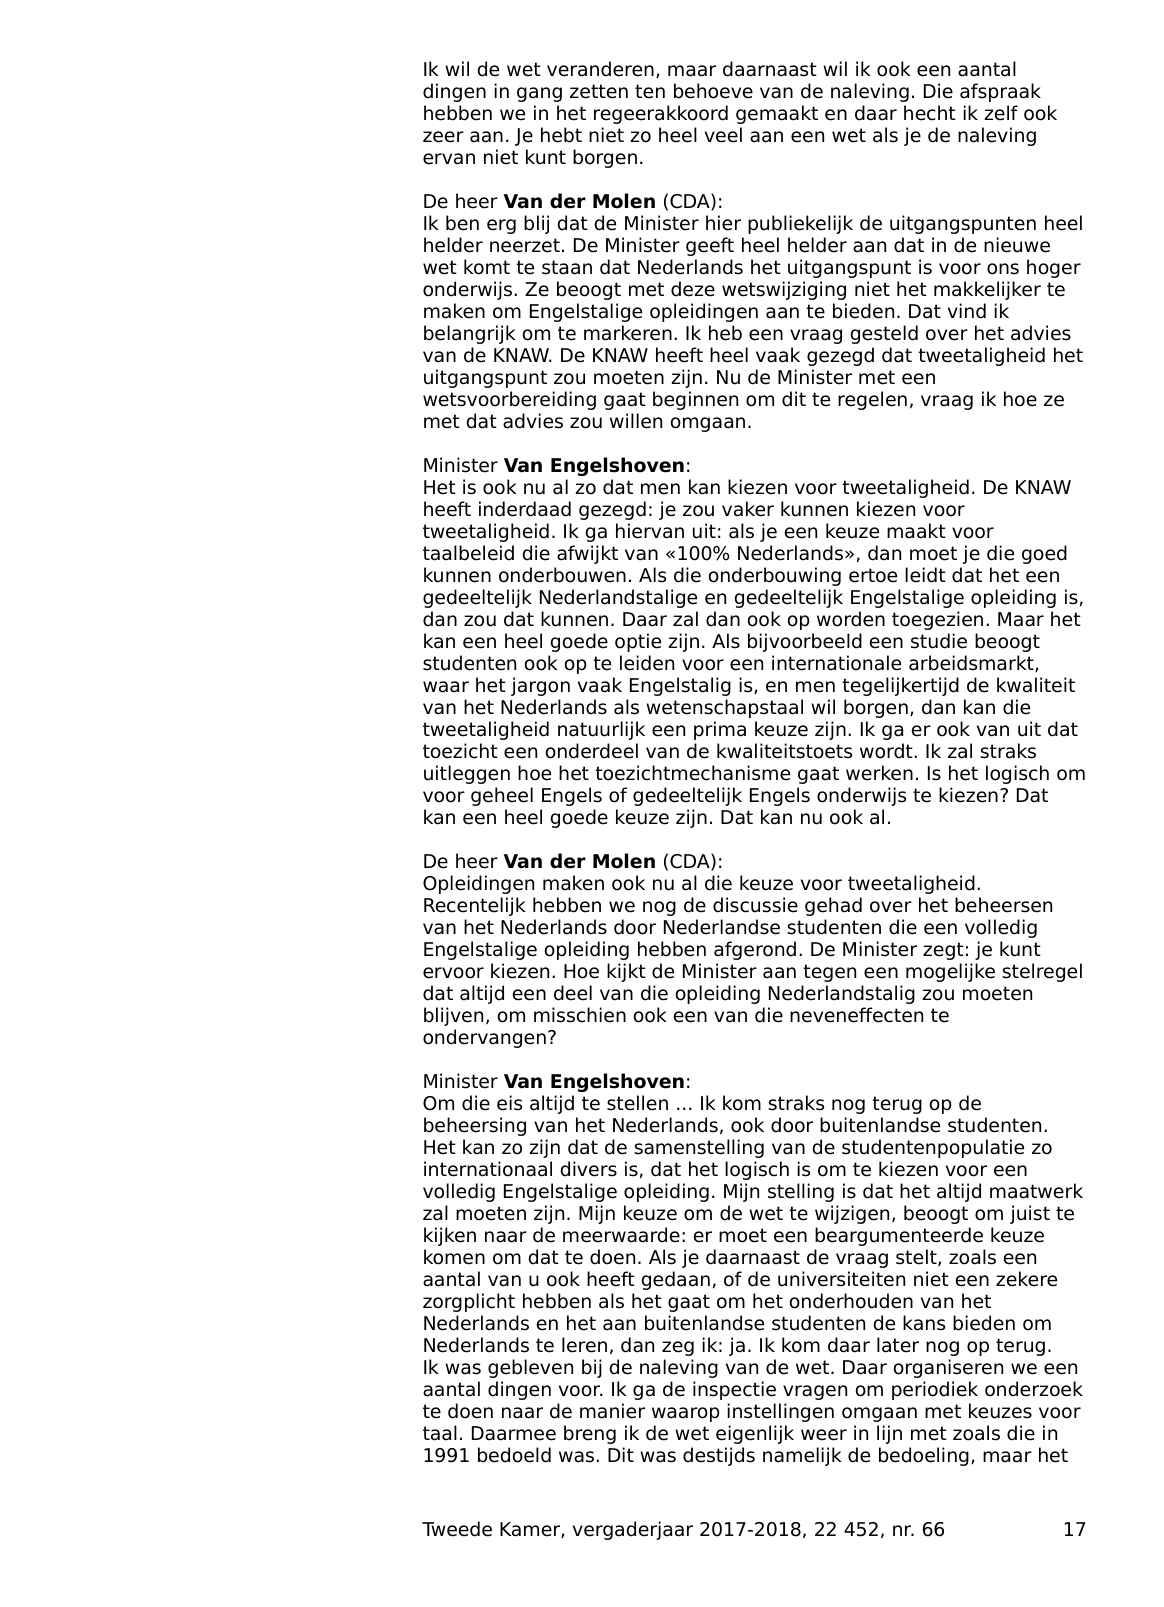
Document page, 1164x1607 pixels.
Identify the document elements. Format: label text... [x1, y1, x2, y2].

text Opleidingen maken ook nu al die keuze voor tweetaligheid. Recentelijk hebben we nog de discussie gehad over het beheersen van het Nederlands door Nederlandse studenten die een volledig Engelstalige opleiding hebben afgerond. De Minister zegt: je kunt ervoor kiezen. Hoe kijkt de Minister aan tegen een mogelijke stelregel dat altijd een deel van die opleiding Nederlandstalig zou moeten blijven, om misschien ook een van die neveneffecten te ondervangen? [422, 873, 1087, 1049]
text Ik wil de wet veranderen, maar daarnaast wil ik ook een aantal dingen in gang zetten ten behoeve van de naleving. Die afspraak hebben we in het regeerakkoord gemaakt en daar hecht ik zelf ook zeer aan. Je hebt niet zo heel veel aan een wet als je de naleving ervan niet kunt borgen. [422, 59, 1087, 169]
text Om die eis altijd te stellen ... Ik kom straks nog terug op de beheersing van het Nederlands, ook door buitenlandse studenten. Het kan zo zijn dat de samenstelling van de studentenpopulatie zo internationaal divers is, dat het logisch is om te kiezen voor een volledig Engelstalige opleiding. Mijn stelling is dat het altijd maatwerk zal moeten zijn. Mijn keuze om de wet te wijzigen, beoogt om juist te kijken naar de meerwaarde: er moet een beargumenteerde keuze komen om dat te doen. Als je daarnaast de vraag stelt, zoals een aantal van u ook heeft gedaan, of de universiteiten niet een zekere zorgplicht hebben als het gaat om het onderhouden van het Nederlands en het aan buitenlandse studenten de kans bieden om Nederlands te leren, dan zeg ik: ja. Ik kom daar later nog op terug. [422, 1093, 1087, 1357]
text De heer Van der Molen (CDA): [422, 851, 1087, 873]
text Het is ook nu al zo dat men kan kiezen voor tweetaligheid. De KNAW heeft inderdaad gezegd: je zou vaker kunnen kiezen voor tweetaligheid. Ik ga hiervan uit: als je een keuze maakt voor taalbeleid die afwijkt van «100% Nederlands», dan moet je die goed kunnen onderbouwen. Als die onderbouwing ertoe leidt dat het een gedeeltelijk Nederlandstalige en gedeeltelijk Engelstalige opleiding is, dan zou dat kunnen. Daar zal dan ook op worden toegezien. Maar het kan een heel goede optie zijn. Als bijvoorbeeld een studie beoogt studenten ook op te leiden voor een internationale arbeidsmarkt, waar het jargon vaak Engelstalig is, en men tegelijkertijd de kwaliteit van het Nederlands als wetenschapstaal wil borgen, dan kan die tweetaligheid natuurlijk een prima keuze zijn. Ik ga er ook van uit dat toezicht een onderdeel van de kwaliteitstoets wordt. Ik zal straks uitleggen hoe het toezichtmechanisme gaat werken. Is het logisch om voor geheel Engels of gedeeltelijk Engels onderwijs te kiezen? Dat kan een heel goede keuze zijn. Dat kan nu ook al. [422, 477, 1087, 829]
text Ik was gebleven bij de naleving van de wet. Daar organiseren we een aantal dingen voor. Ik ga de inspectie vragen om periodiek onderzoek te doen naar de manier waarop instellingen omgaan met keuzes voor taal. Daarmee breng ik de wet eigenlijk weer in lijn met zoals die in 1991 bedoeld was. Dit was destijds namelijk de bedoeling, maar het [422, 1357, 1087, 1467]
text Minister Van Engelshoven: [422, 1071, 1087, 1093]
text Minister Van Engelshoven: [422, 455, 1087, 477]
text Ik ben erg blij dat de Minister hier publiekelijk de uitgangspunten heel helder neerzet. De Minister geeft heel helder aan dat in de nieuwe wet komt te staan dat Nederlands het uitgangspunt is voor ons hoger onderwijs. Ze beoogt met deze wetswijziging niet het makkelijker te maken om Engelstalige opleidingen aan te bieden. Dat vind ik belangrijk om te markeren. Ik heb een vraag gesteld over het advies van de KNAW. De KNAW heeft heel vaak gezegd dat tweetaligheid het uitgangspunt zou moeten zijn. Nu de Minister met een wetsvoorbereiding gaat beginnen om dit te regelen, vraag ik hoe ze met dat advies zou willen omgaan. [422, 213, 1087, 433]
text De heer Van der Molen (CDA): [422, 191, 1087, 213]
